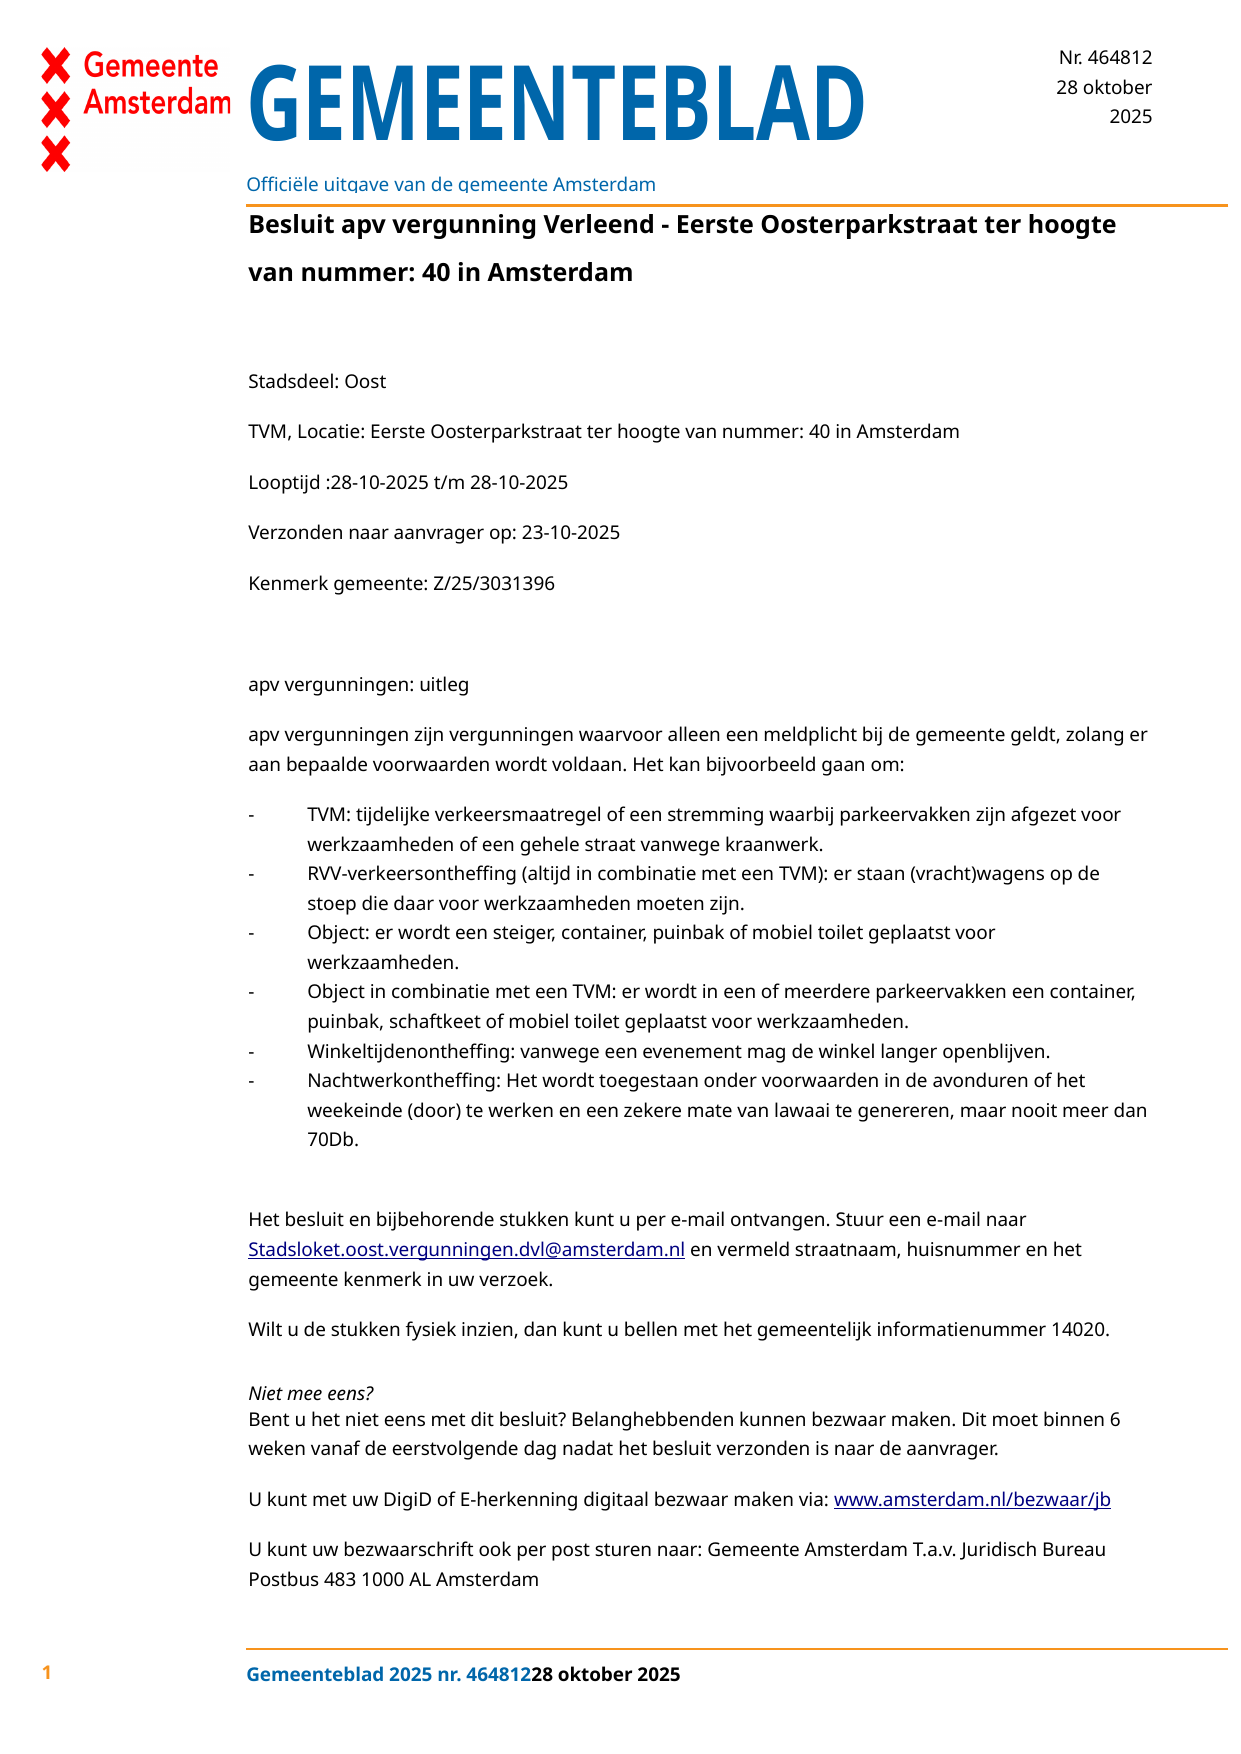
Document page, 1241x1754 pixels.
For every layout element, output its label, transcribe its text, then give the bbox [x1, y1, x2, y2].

list Object: er wordt een steiger, container, puinbak of mobiel toilet geplaatst voor werkzaamheden. [248, 919, 1152, 975]
list Nachtwerkontheffing: Het wordt toegestaan onder voorwaarden in de avonduren of het weekeinde (door) te werken en een zekere mate van lawaai te genereren, maar nooit meer dan 70Db. [248, 1067, 1152, 1152]
text Het besluit en bijbehorende stukken kunt u per e-mail ontvangen. Stuur een e-mail naar Stadsloket.oost.vergunningen.dvl@amsterdam.nl en vermeld straatnaam, huisnummer en het gemeente kenmerk in uw verzoek. [248, 1207, 1152, 1292]
list TVM: tijdelijke verkeersmaatregel of een stremming waarbij parkeervakken zijn afgezet voor werkzaamheden of een gehele straat vanwege kraanwerk. [248, 801, 1152, 857]
text Looptijd :28-10-2025 t/m 28-10-2025 [248, 469, 1152, 495]
text Bent u het niet eens met dit besluit? Belanghebbenden kunnen bezwaar maken. Dit moet binnen 6 weken vanaf de eerstvolgende dag nadat het besluit verzonden is naar de aanvrager. [248, 1406, 1152, 1461]
list Winkeltijdenontheffing: vanwege een evenement mag de winkel langer openblijven. [248, 1038, 1152, 1064]
text Kenmerk gemeente: Z/25/3031396 [248, 570, 1152, 596]
list Object in combinatie met een TVM: er wordt in een of meerdere parkeervakken een container, puinbak, schaftkeet of mobiel toilet geplaatst voor werkzaamheden. [248, 979, 1152, 1034]
text apv vergunningen: uitleg [248, 671, 1152, 697]
text Wilt u de stukken fysiek inzien, dan kunt u bellen met het gemeentelijk informatienummer 14020. [248, 1316, 1152, 1342]
text Verzonden naar aanvrager op: 23-10-2025 [248, 519, 1152, 545]
list RVV-verkeersontheffing (altijd in combinatie met een TVM): er staan (vracht)wagens op de stoep die daar voor werkzaamheden moeten zijn. [248, 860, 1152, 916]
text U kunt met uw DigiD of E-herkenning digitaal bezwaar maken via: www.amsterdam.nl/bezwaar/jb [248, 1486, 1152, 1512]
picture [41, 47, 231, 172]
text TVM, Locatie: Eerste Oosterparkstraat ter hoogte van nummer: 40 in Amsterdam [248, 419, 1152, 444]
text Stadsdeel: Oost [248, 368, 1152, 394]
text U kunt uw bezwaarschrift ook per post sturen naar: Gemeente Amsterdam T.a.v. Juridisch Bureau Postbus 483 1000 AL Amsterdam [248, 1536, 1152, 1592]
text apv vergunningen zijn vergunningen waarvoor alleen een meldplicht bij de gemeente geldt, zolang er aan bepaalde voorwaarden wordt voldaan. Het kan bijvoorbeeld gaan om: [248, 721, 1152, 777]
text Niet mee eens? [248, 1380, 1152, 1406]
text Besluit apv vergunning Verleend - Eerste Oosterparkstraat ter hoogte van nummer: 40 in Amsterdam [248, 207, 1152, 288]
